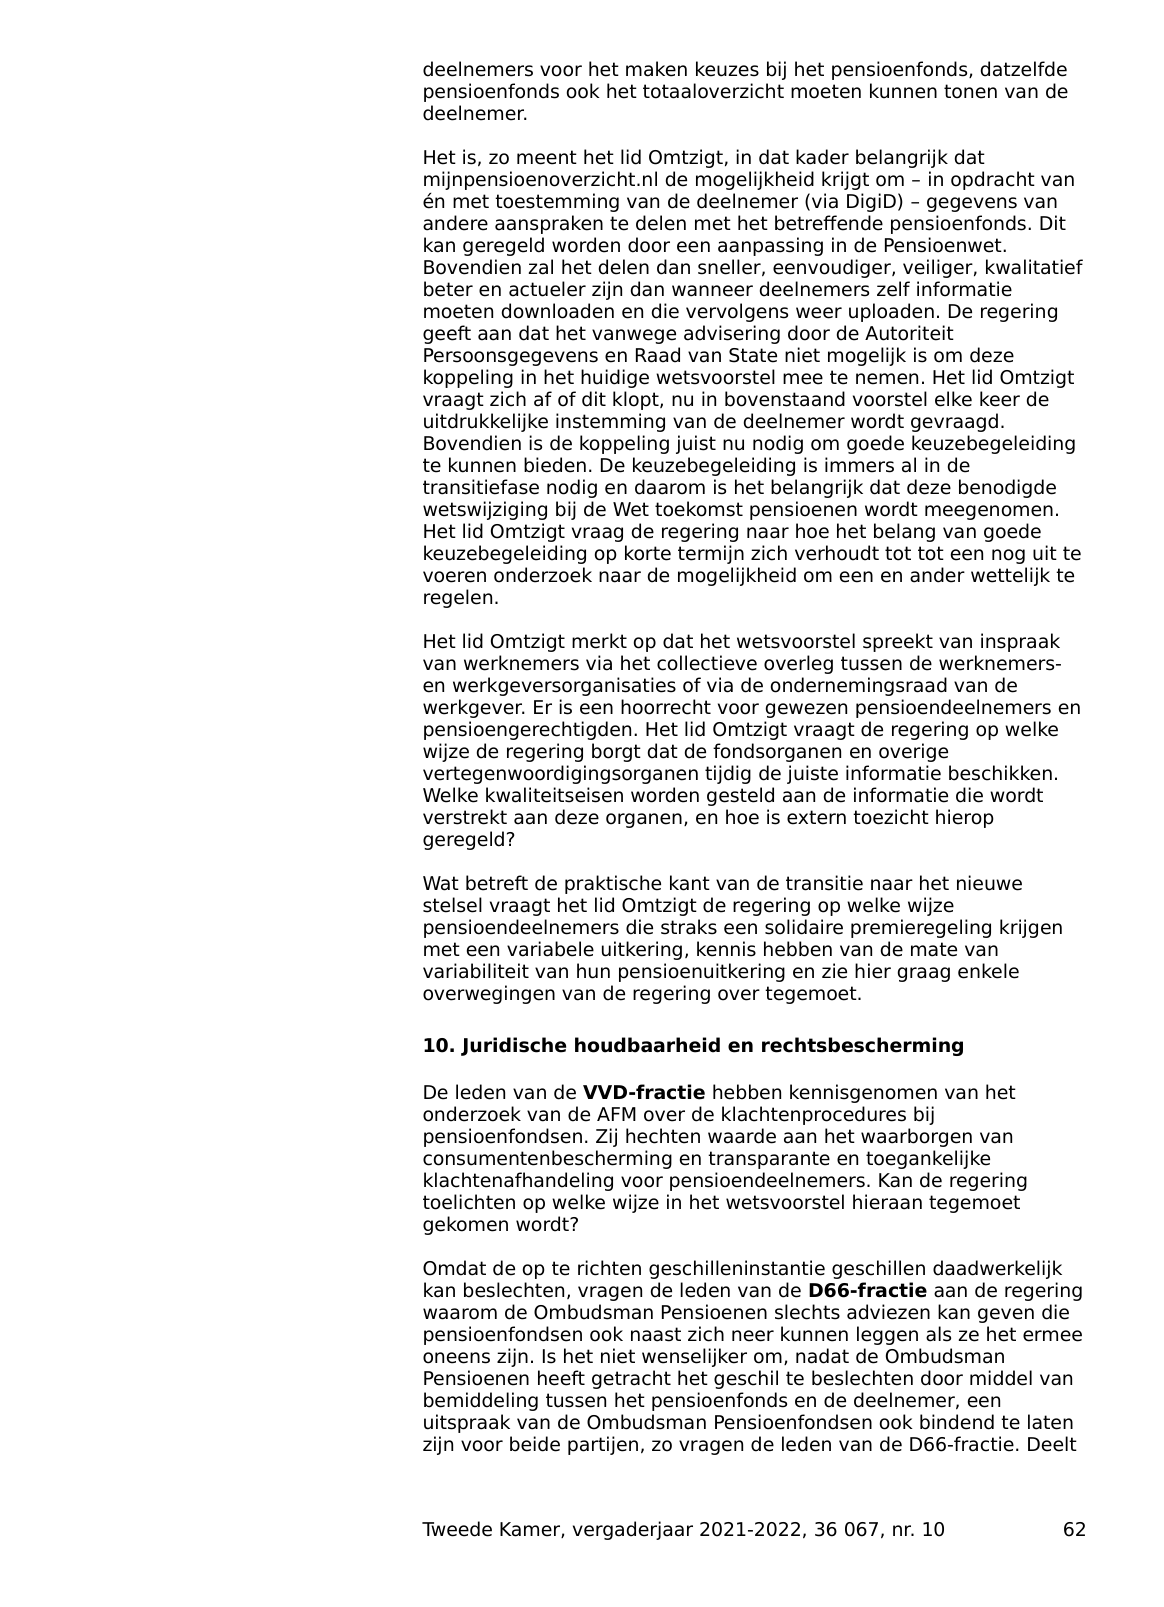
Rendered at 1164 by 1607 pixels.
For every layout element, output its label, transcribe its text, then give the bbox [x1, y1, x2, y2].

text Het is, zo meent het lid Omtzigt, in dat kader belangrijk dat mijnpensioenoverzicht.nl de mogelijkheid krijgt om – in opdracht van én met toestemming van de deelnemer (via DigiD) – gegevens van andere aanspraken te delen met het betreffende pensioenfonds. Dit kan geregeld worden door een aanpassing in de Pensioenwet. Bovendien zal het delen dan sneller, eenvoudiger, veiliger, kwalitatief beter en actueler zijn dan wanneer deelnemers zelf informatie moeten downloaden en die vervolgens weer uploaden. De regering geeft aan dat het vanwege advisering door de Autoriteit Persoonsgegevens en Raad van State niet mogelijk is om deze koppeling in het huidige wetsvoorstel mee te nemen. Het lid Omtzigt vraagt zich af of dit klopt, nu in bovenstaand voorstel elke keer de uitdrukkelijke instemming van de deelnemer wordt gevraagd. Bovendien is de koppeling juist nu nodig om goede keuzebegeleiding te kunnen bieden. De keuzebegeleiding is immers al in de transitiefase nodig en daarom is het belangrijk dat deze benodigde wetswijziging bij de Wet toekomst pensioenen wordt meegenomen. Het lid Omtzigt vraag de regering naar hoe het belang van goede keuzebegeleiding op korte termijn zich verhoudt tot tot een nog uit te voeren onderzoek naar de mogelijkheid om een en ander wettelijk te regelen. [422, 147, 1087, 609]
text Wat betreft de praktische kant van de transitie naar het nieuwe stelsel vraagt het lid Omtzigt de regering op welke wijze pensioendeelnemers die straks een solidaire premieregeling krijgen met een variabele uitkering, kennis hebben van de mate van variabiliteit van hun pensioenuitkering en zie hier graag enkele overwegingen van de regering over tegemoet. [422, 873, 1087, 1005]
text De leden van de VVD-fractie hebben kennisgenomen van het onderzoek van de AFM over de klachtenprocedures bij pensioenfondsen. Zij hechten waarde aan het waarborgen van consumentenbescherming en transparante en toegankelijke klachtenafhandeling voor pensioendeelnemers. Kan de regering toelichten op welke wijze in het wetsvoorstel hieraan tegemoet gekomen wordt? [422, 1082, 1087, 1236]
text deelnemers voor het maken keuzes bij het pensioenfonds, datzelfde pensioenfonds ook het totaaloverzicht moeten kunnen tonen van de deelnemer. [422, 59, 1087, 125]
text Het lid Omtzigt merkt op dat het wetsvoorstel spreekt van inspraak van werknemers via het collectieve overleg tussen de werknemers- en werkgeversorganisaties of via de ondernemingsraad van de werkgever. Er is een hoorrecht voor gewezen pensioendeelnemers en pensioengerechtigden. Het lid Omtzigt vraagt de regering op welke wijze de regering borgt dat de fondsorganen en overige vertegenwoordigingsorganen tijdig de juiste informatie beschikken. Welke kwaliteitseisen worden gesteld aan de informatie die wordt verstrekt aan deze organen, en hoe is extern toezicht hierop geregeld? [422, 631, 1087, 851]
text Omdat de op te richten geschilleninstantie geschillen daadwerkelijk kan beslechten, vragen de leden van de D66-fractie aan de regering waarom de Ombudsman Pensioenen slechts adviezen kan geven die pensioenfondsen ook naast zich neer kunnen leggen als ze het ermee oneens zijn. Is het niet wenselijker om, nadat de Ombudsman Pensioenen heeft getracht het geschil te beslechten door middel van bemiddeling tussen het pensioenfonds en de deelnemer, een uitspraak van de Ombudsman Pensioenfondsen ook bindend te laten zijn voor beide partijen, zo vragen de leden van de D66-fractie. Deelt [422, 1258, 1087, 1456]
subtitle 10. Juridische houdbaarheid en rechtsbescherming [422, 1035, 1087, 1057]
